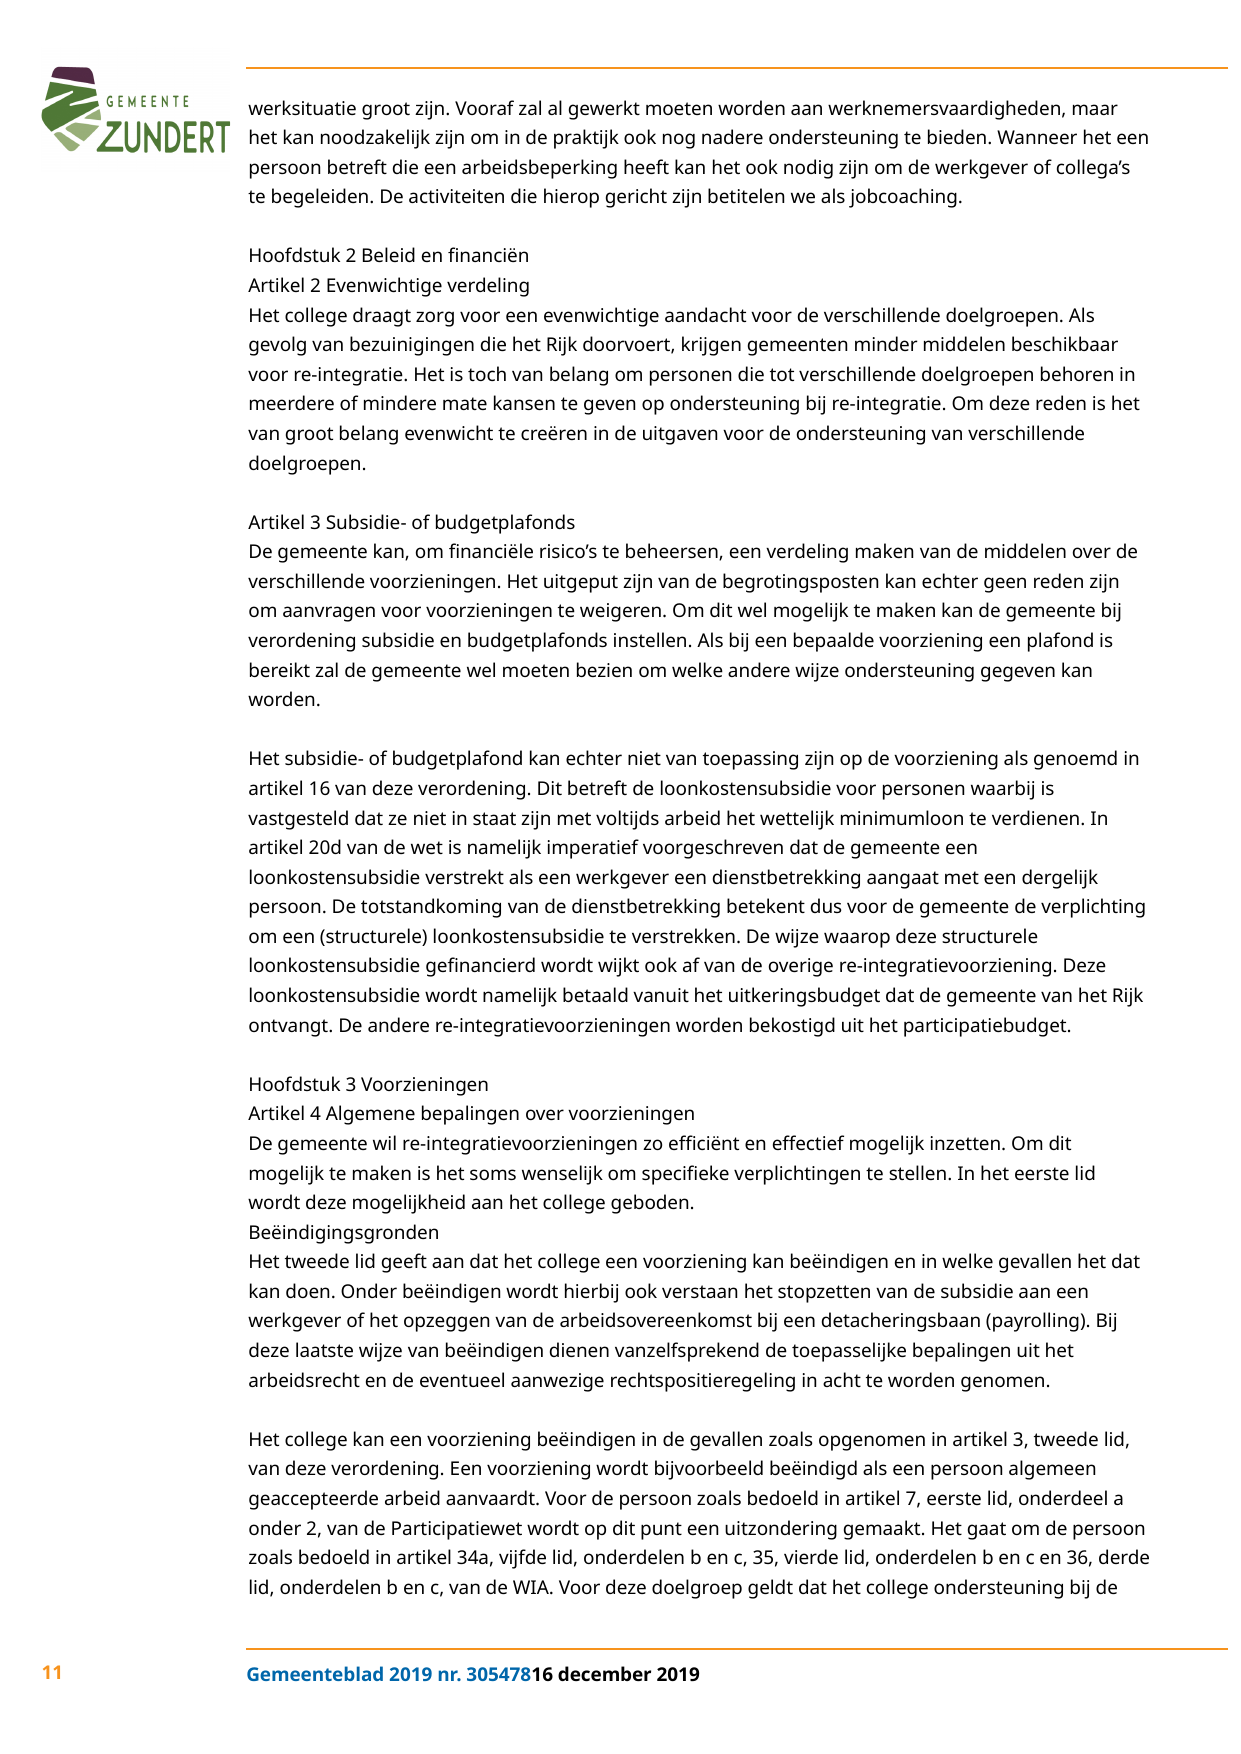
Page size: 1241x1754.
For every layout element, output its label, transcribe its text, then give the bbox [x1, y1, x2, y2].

text werksituatie groot zijn. Vooraf zal al gewerkt moeten worden aan werknemersvaardigheden, maar het kan noodzakelijk zijn om in de praktijk ook nog nadere ondersteuning te bieden. Wanneer het een persoon betreft die een arbeidsbeperking heeft kan het ook nodig zijn om de werkgever of collega’s te begeleiden. De activiteiten die hierop gericht zijn betitelen we als jobcoaching. [248, 95, 1152, 209]
text Het college draagt zorg voor een evenwichtige aandacht voor de verschillende doelgroepen. Als gevolg van bezuinigingen die het Rijk doorvoert, krijgen gemeenten minder middelen beschikbaar voor re-integratie. Het is toch van belang om personen die tot verschillende doelgroepen behoren in meerdere of mindere mate kansen te geven op ondersteuning bij re-integratie. Om deze reden is het van groot belang evenwicht te creëren in de uitgaven voor de ondersteuning van verschillende doelgroepen. [248, 302, 1152, 476]
text Het tweede lid geeft aan dat het college een voorziening kan beëindigen en in welke gevallen het dat kan doen. Onder beëindigen wordt hierbij ook verstaan het stopzetten van de subsidie aan een werkgever of het opzeggen van de arbeidsovereenkomst bij een detacheringsbaan (payrolling). Bij deze laatste wijze van beëindigen dienen vanzelfsprekend de toepasselijke bepalingen uit het arbeidsrecht en de eventueel aanwezige rechtspositieregeling in acht te worden genomen. [248, 1248, 1152, 1393]
text Het subsidie- of budgetplafond kan echter niet van toepassing zijn op de voorziening als genoemd in artikel 16 van deze verordening. Dit betreft de loonkostensubsidie voor personen waarbij is vastgesteld dat ze niet in staat zijn met voltijds arbeid het wettelijk minimumloon te verdienen. In artikel 20d van de wet is namelijk imperatief voorgeschreven dat de gemeente een loonkostensubsidie verstrekt als een werkgever een dienstbetrekking aangaat met een dergelijk persoon. De totstandkoming van de dienstbetrekking betekent dus voor de gemeente de verplichting om een (structurele) loonkostensubsidie te verstrekken. De wijze waarop deze structurele loonkostensubsidie gefinancierd wordt wijkt ook af van de overige re-integratievoorziening. Deze loonkostensubsidie wordt namelijk betaald vanuit het uitkeringsbudget dat de gemeente van het Rijk ontvangt. De andere re-integratievoorzieningen worden bekostigd uit het participatiebudget. [248, 746, 1152, 1038]
text De gemeente kan, om financiële risico’s te beheersen, een verdeling maken van de middelen over de verschillende voorzieningen. Het uitgeput zijn van de begrotingsposten kan echter geen reden zijn om aanvragen voor voorzieningen te weigeren. Om dit wel mogelijk te maken kan de gemeente bij verordening subsidie en budgetplafonds instellen. Als bij een bepaalde voorziening een plafond is bereikt zal de gemeente wel moeten bezien om welke andere wijze ondersteuning gegeven kan worden. [248, 538, 1152, 712]
text Hoofdstuk 2 Beleid en financiën [248, 243, 1152, 268]
text Hoofdstuk 3 Voorzieningen [248, 1071, 1152, 1097]
text Artikel 2 Evenwichtige verdeling [248, 272, 1152, 298]
text De gemeente wil re-integratievoorzieningen zo efficiënt en effectief mogelijk inzetten. Om dit mogelijk te maken is het soms wenselijk om specifieke verplichtingen te stellen. In het eerste lid wordt deze mogelijkheid aan het college geboden. [248, 1130, 1152, 1215]
text Het college kan een voorziening beëindigen in de gevallen zoals opgenomen in artikel 3, tweede lid, van deze verordening. Een voorziening wordt bijvoorbeeld beëindigd als een persoon algemeen geaccepteerde arbeid aanvaardt. Voor de persoon zoals bedoeld in artikel 7, eerste lid, onderdeel a onder 2, van de Participatiewet wordt op dit punt een uitzondering gemaakt. Het gaat om de persoon zoals bedoeld in artikel 34a, vijfde lid, onderdelen b en c, 35, vierde lid, onderdelen b en c en 36, derde lid, onderdelen b en c, van de WIA. Voor deze doelgroep geldt dat het college ondersteuning bij de [248, 1426, 1152, 1600]
text Artikel 3 Subsidie- of budgetplafonds [248, 509, 1152, 535]
picture [41, 47, 231, 172]
text Artikel 4 Algemene bepalingen over voorzieningen [248, 1101, 1152, 1126]
text Beëindigingsgronden [248, 1219, 1152, 1245]
